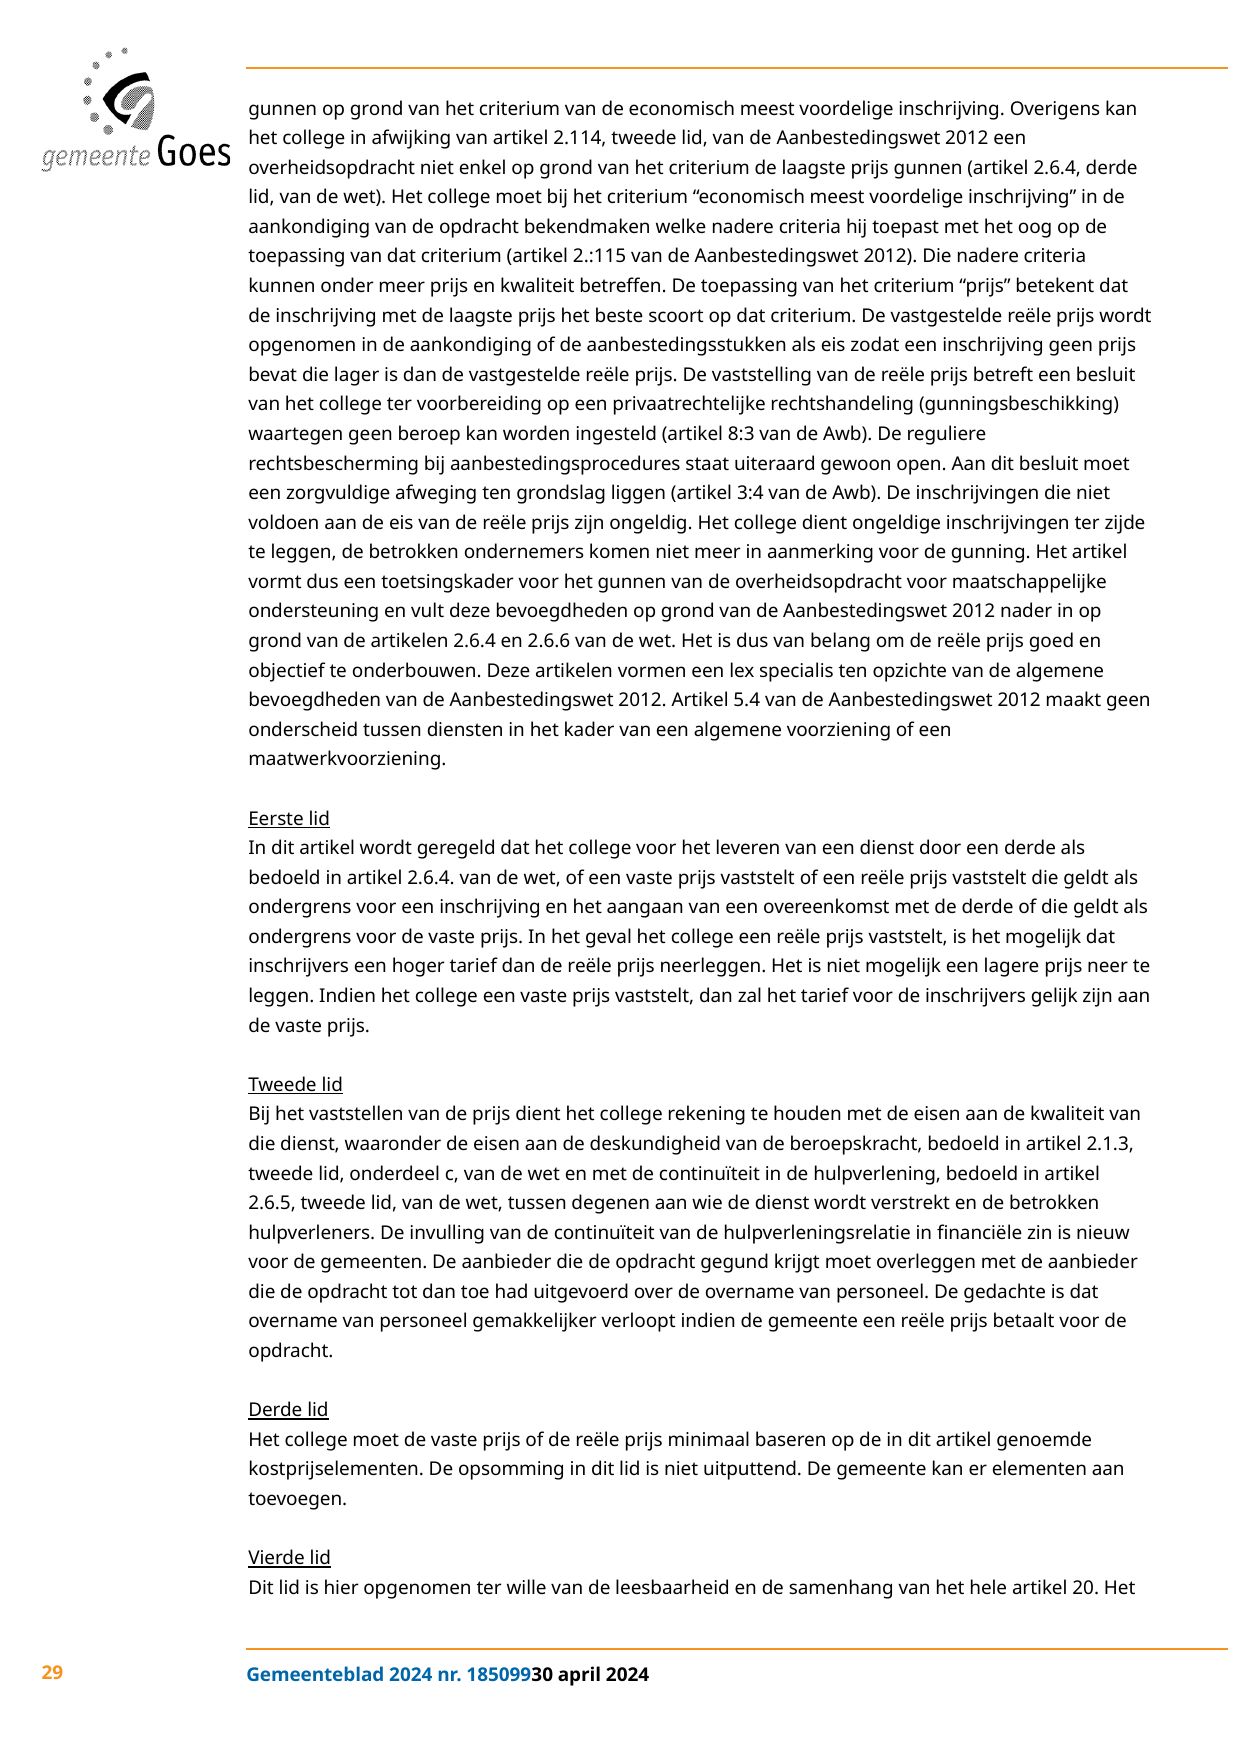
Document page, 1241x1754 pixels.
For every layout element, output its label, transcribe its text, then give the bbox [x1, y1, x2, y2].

text Eerste lid [248, 805, 1152, 831]
text Derde lid [248, 1396, 1152, 1422]
picture [41, 47, 231, 172]
text Dit lid is hier opgenomen ter wille van de leesbaarheid en de samenhang van het hele artikel 20. Het [248, 1574, 1152, 1600]
text Tweede lid [248, 1071, 1152, 1097]
text gunnen op grond van het criterium van de economisch meest voordelige inschrijving. Overigens kan het college in afwijking van artikel 2.114, tweede lid, van de Aanbestedingswet 2012 een overheidsopdracht niet enkel op grond van het criterium de laagste prijs gunnen (artikel 2.6.4, derde lid, van de wet). Het college moet bij het criterium “economisch meest voordelige inschrijving” in de aankondiging van de opdracht bekendmaken welke nadere criteria hij toepast met het oog op de toepassing van dat criterium (artikel 2.:115 van de Aanbestedingswet 2012). Die nadere criteria kunnen onder meer prijs en kwaliteit betreffen. De toepassing van het criterium “prijs” betekent dat de inschrijving met de laagste prijs het beste scoort op dat criterium. De vastgestelde reële prijs wordt opgenomen in de aankondiging of de aanbestedingsstukken als eis zodat een inschrijving geen prijs bevat die lager is dan de vastgestelde reële prijs. De vaststelling van de reële prijs betreft een besluit van het college ter voorbereiding op een privaatrechtelijke rechtshandeling (gunningsbeschikking) waartegen geen beroep kan worden ingesteld (artikel 8:3 van de Awb). De reguliere rechtsbescherming bij aanbestedingsprocedures staat uiteraard gewoon open. Aan dit besluit moet een zorgvuldige afweging ten grondslag liggen (artikel 3:4 van de Awb). De inschrijvingen die niet voldoen aan de eis van de reële prijs zijn ongeldig. Het college dient ongeldige inschrijvingen ter zijde te leggen, de betrokken ondernemers komen niet meer in aanmerking voor de gunning. Het artikel vormt dus een toetsingskader voor het gunnen van de overheidsopdracht voor maatschappelijke ondersteuning en vult deze bevoegdheden op grond van de Aanbestedingswet 2012 nader in op grond van de artikelen 2.6.4 en 2.6.6 van de wet. Het is dus van belang om de reële prijs goed en objectief te onderbouwen. Deze artikelen vormen een lex specialis ten opzichte van de algemene bevoegdheden van de Aanbestedingswet 2012. Artikel 5.4 van de Aanbestedingswet 2012 maakt geen onderscheid tussen diensten in het kader van een algemene voorziening of een maatwerkvoorziening. [248, 95, 1152, 771]
text Bij het vaststellen van de prijs dient het college rekening te houden met de eisen aan de kwaliteit van die dienst, waaronder de eisen aan de deskundigheid van de beroepskracht, bedoeld in artikel 2.1.3, tweede lid, onderdeel c, van de wet en met de continuïteit in de hulpverlening, bedoeld in artikel 2.6.5, tweede lid, van de wet, tussen degenen aan wie de dienst wordt verstrekt en de betrokken hulpverleners. De invulling van de continuïteit van de hulpverleningsrelatie in financiële zin is nieuw voor de gemeenten. De aanbieder die de opdracht gegund krijgt moet overleggen met de aanbieder die de opdracht tot dan toe had uitgevoerd over de overname van personeel. De gedachte is dat overname van personeel gemakkelijker verloopt indien de gemeente een reële prijs betaalt voor de opdracht. [248, 1101, 1152, 1363]
text Vierde lid [248, 1544, 1152, 1570]
text In dit artikel wordt geregeld dat het college voor het leveren van een dienst door een derde als bedoeld in artikel 2.6.4. van de wet, of een vaste prijs vaststelt of een reële prijs vaststelt die geldt als ondergrens voor een inschrijving en het aangaan van een overeenkomst met de derde of die geldt als ondergrens voor de vaste prijs. In het geval het college een reële prijs vaststelt, is het mogelijk dat inschrijvers een hoger tarief dan de reële prijs neerleggen. Het is niet mogelijk een lagere prijs neer te leggen. Indien het college een vaste prijs vaststelt, dan zal het tarief voor de inschrijvers gelijk zijn aan de vaste prijs. [248, 834, 1152, 1038]
text Het college moet de vaste prijs of de reële prijs minimaal baseren op de in dit artikel genoemde kostprijselementen. De opsomming in dit lid is niet uitputtend. De gemeente kan er elementen aan toevoegen. [248, 1426, 1152, 1511]
